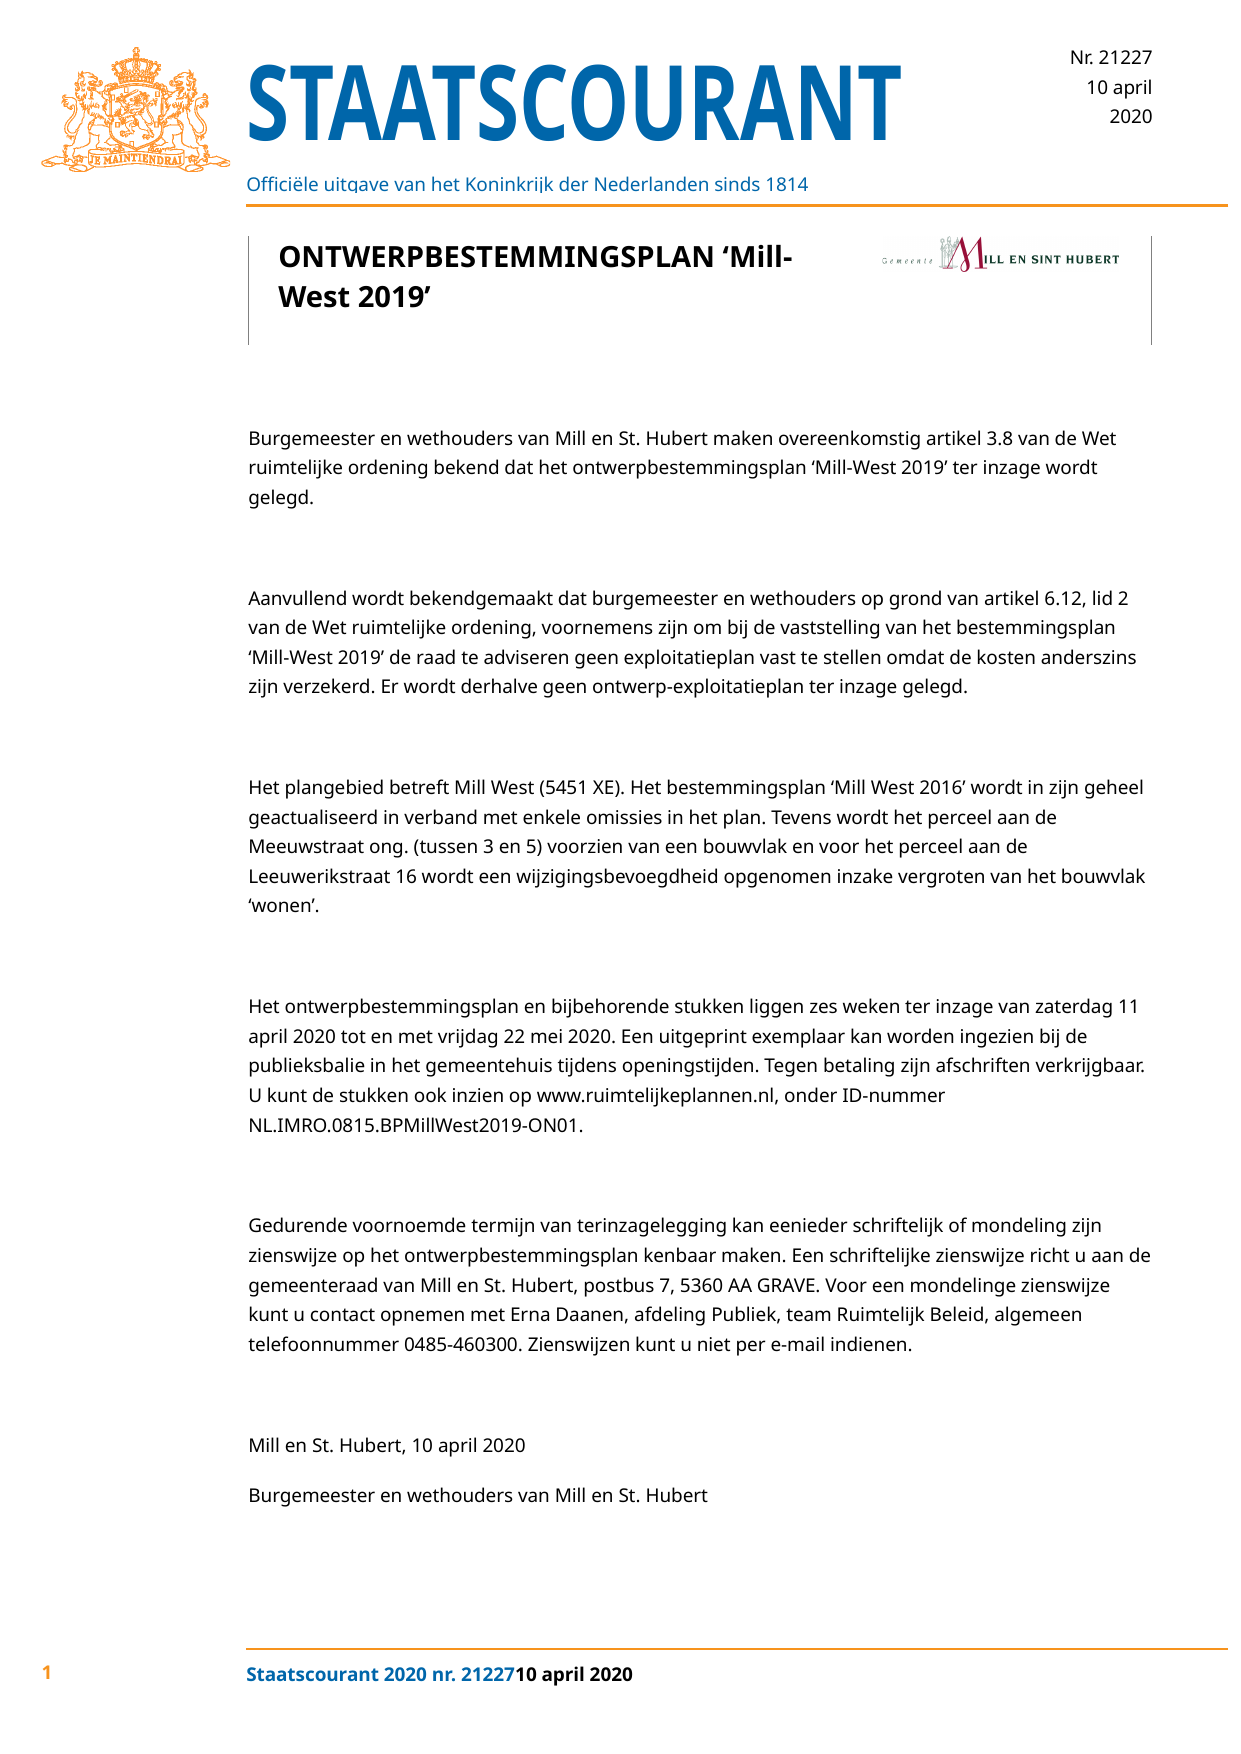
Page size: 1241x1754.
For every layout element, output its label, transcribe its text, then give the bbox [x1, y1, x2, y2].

text Het ontwerpbestemmingsplan en bijbehorende stukken liggen zes weken ter inzage van zaterdag 11 april 2020 tot en met vrijdag 22 mei 2020. Een uitgeprint exemplaar kan worden ingezien bij de publieksbalie in het gemeentehuis tijdens openingstijden. Tegen betaling zijn afschriften verkrijgbaar. U kunt de stukken ook inzien op www.ruimtelijkeplannen.nl, onder ID-nummer NL.IMRO.0815.BPMillWest2019-ON01. [248, 993, 1152, 1137]
table_header [850, 236, 1151, 345]
text Burgemeester en wethouders van Mill en St. Hubert maken overeenkomstig artikel 3.8 van de Wet ruimtelijke ordening bekend dat het ontwerpbestemmingsplan ‘Mill-West 2019’ ter inzage wordt gelegd. [248, 425, 1152, 509]
picture [41, 47, 231, 172]
text Mill en St. Hubert, 10 april 2020 [248, 1432, 1152, 1457]
text Burgemeester en wethouders van Mill en St. Hubert [248, 1482, 1152, 1508]
text Het plangebied betreft Mill West (5451 XE). Het bestemmingsplan ‘Mill West 2016’ wordt in zijn geheel geactualiseerd in verband met enkele omissies in het plan. Tevens wordt het perceel aan de Meeuwstraat ong. (tussen 3 en 5) voorzien van een bouwvlak en voor het perceel aan de Leeuwerikstraat 16 wordt een wijzigingsbevoegdheid opgenomen inzake vergroten van het bouwvlak ‘wonen’. [248, 774, 1152, 918]
text Gedurende voornoemde termijn van terinzagelegging kan eenieder schriftelijk of mondeling zijn zienswijze op het ontwerpbestemmingsplan kenbaar maken. Een schriftelijke zienswijze richt u aan de gemeenteraad van Mill en St. Hubert, postbus 7, 5360 AA GRAVE. Voor een mondelinge zienswijze kunt u contact opnemen met Erna Daanen, afdeling Publiek, team Ruimtelijk Beleid, algemeen telefoonnummer 0485-460300. Zienswijzen kunt u niet per e-mail indienen. [248, 1213, 1152, 1357]
table_header ONTWERPBESTEMMINGSPLAN ‘Mill-West 2019’ [249, 236, 850, 345]
picture [882, 236, 1119, 272]
text Aanvullend wordt bekendgemaakt dat burgemeester en wethouders op grond van artikel 6.12, lid 2 van de Wet ruimtelijke ordening, voornemens zijn om bij de vaststelling van het bestemmingsplan ‘Mill-West 2019’ de raad te adviseren geen exploitatieplan vast te stellen omdat de kosten anderszins zijn verzekerd. Er wordt derhalve geen ontwerp-exploitatieplan ter inzage gelegd. [248, 585, 1152, 699]
